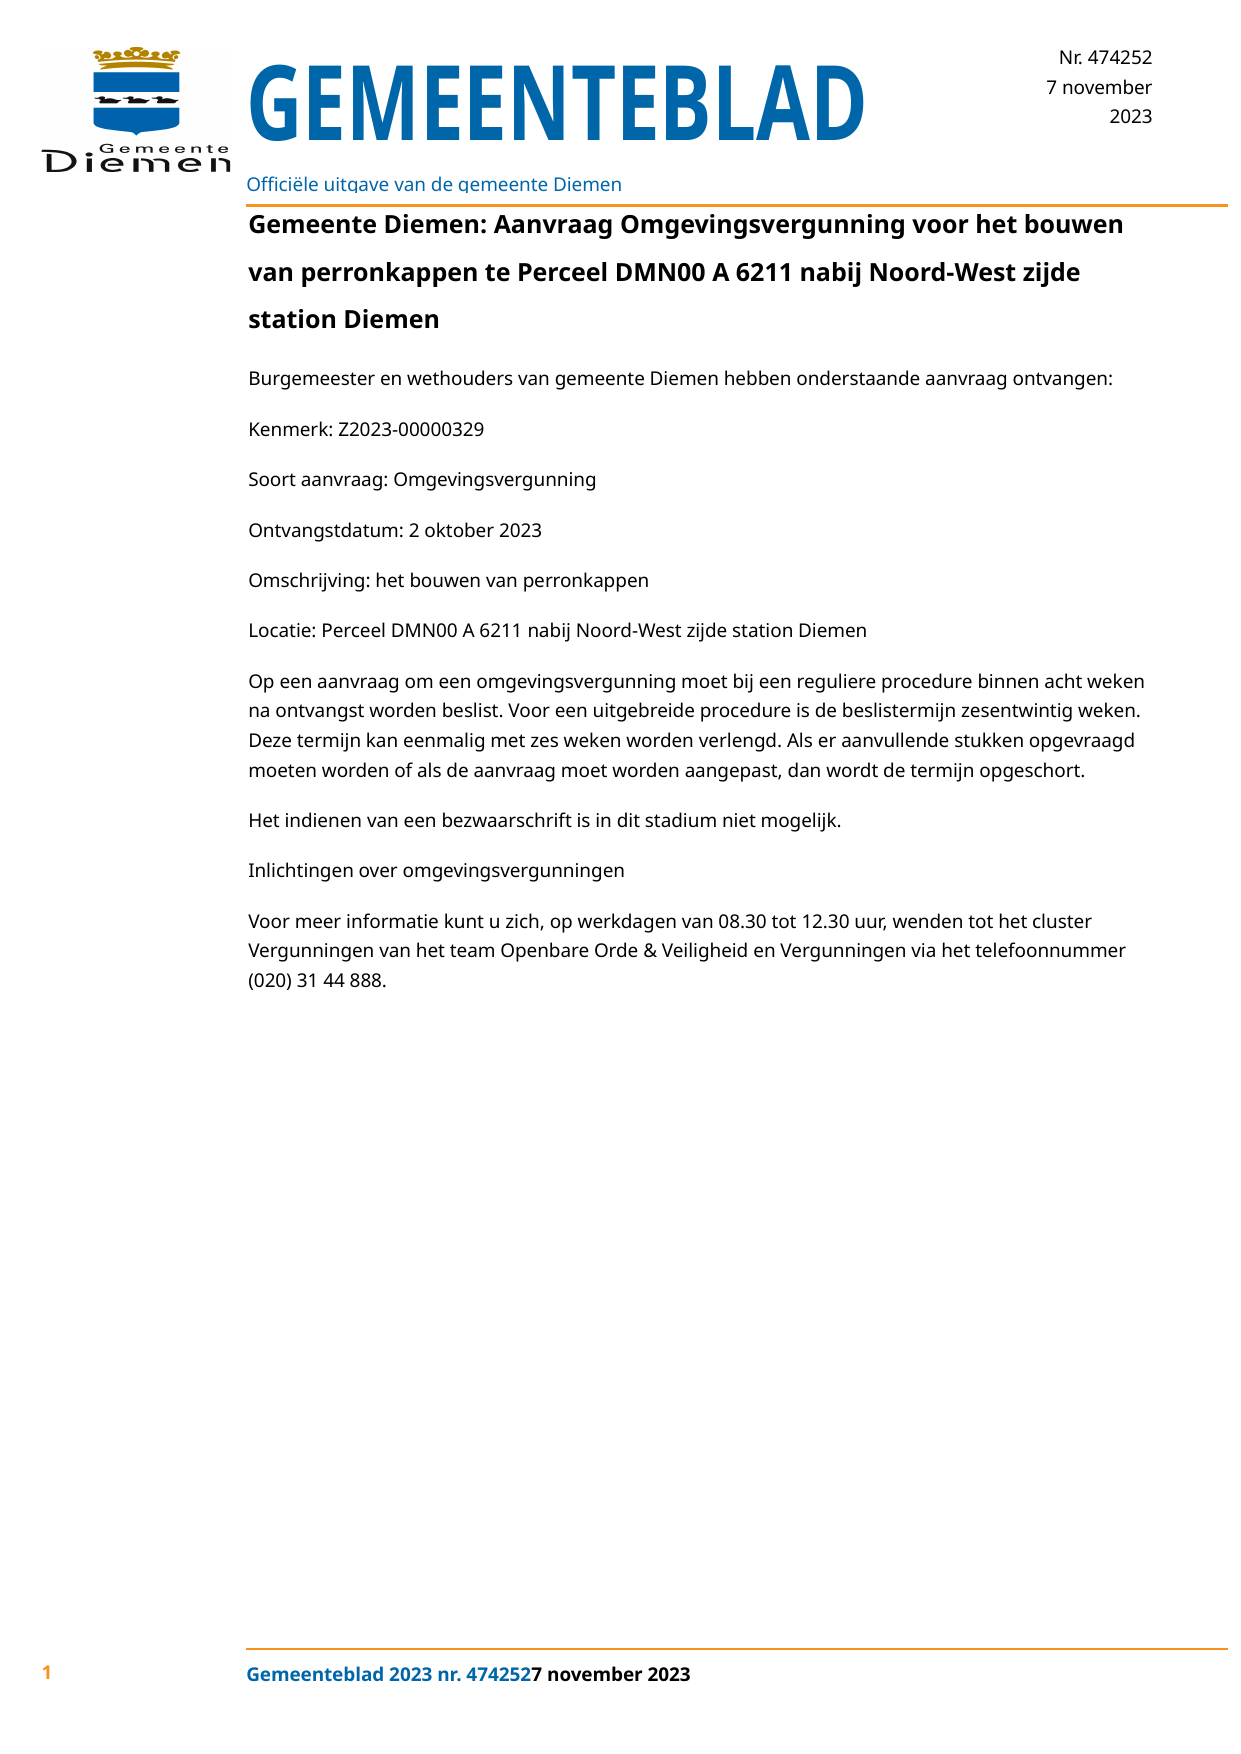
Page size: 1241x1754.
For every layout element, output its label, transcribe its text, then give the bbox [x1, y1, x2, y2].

text Inlichtingen over omgevingsvergunningen [248, 858, 1152, 883]
text Op een aanvraag om een omgevingsvergunning moet bij een reguliere procedure binnen acht weken na ontvangst worden beslist. Voor een uitgebreide procedure is de beslistermijn zesentwintig weken. Deze termijn kan eenmalig met zes weken worden verlengd. Als er aanvullende stukken opgevraagd moeten worden of als de aanvraag moet worden aangepast, dan wordt de termijn opgeschort. [248, 668, 1152, 782]
text Kenmerk: Z2023-00000329 [248, 416, 1152, 442]
text Burgemeester en wethouders van gemeente Diemen hebben onderstaande aanvraag ontvangen: [248, 366, 1152, 391]
text Voor meer informatie kunt u zich, op werkdagen van 08.30 tot 12.30 uur, wenden tot het cluster Vergunningen van het team Openbare Orde & Veiligheid en Vergunningen via het telefoonnummer (020) 31 44 888. [248, 908, 1152, 993]
text Locatie: Perceel DMN00 A 6211 nabij Noord-West zijde station Diemen [248, 618, 1152, 643]
text Soort aanvraag: Omgevingsvergunning [248, 466, 1152, 492]
text Gemeente Diemen: Aanvraag Omgevingsvergunning voor het bouwen van perronkappen te Perceel DMN00 A 6211 nabij Noord-West zijde station Diemen [248, 207, 1152, 336]
picture [41, 47, 231, 172]
text Het indienen van een bezwaarschrift is in dit stadium niet mogelijk. [248, 807, 1152, 833]
text Omschrijving: het bouwen van perronkappen [248, 567, 1152, 593]
text Ontvangstdatum: 2 oktober 2023 [248, 517, 1152, 542]
